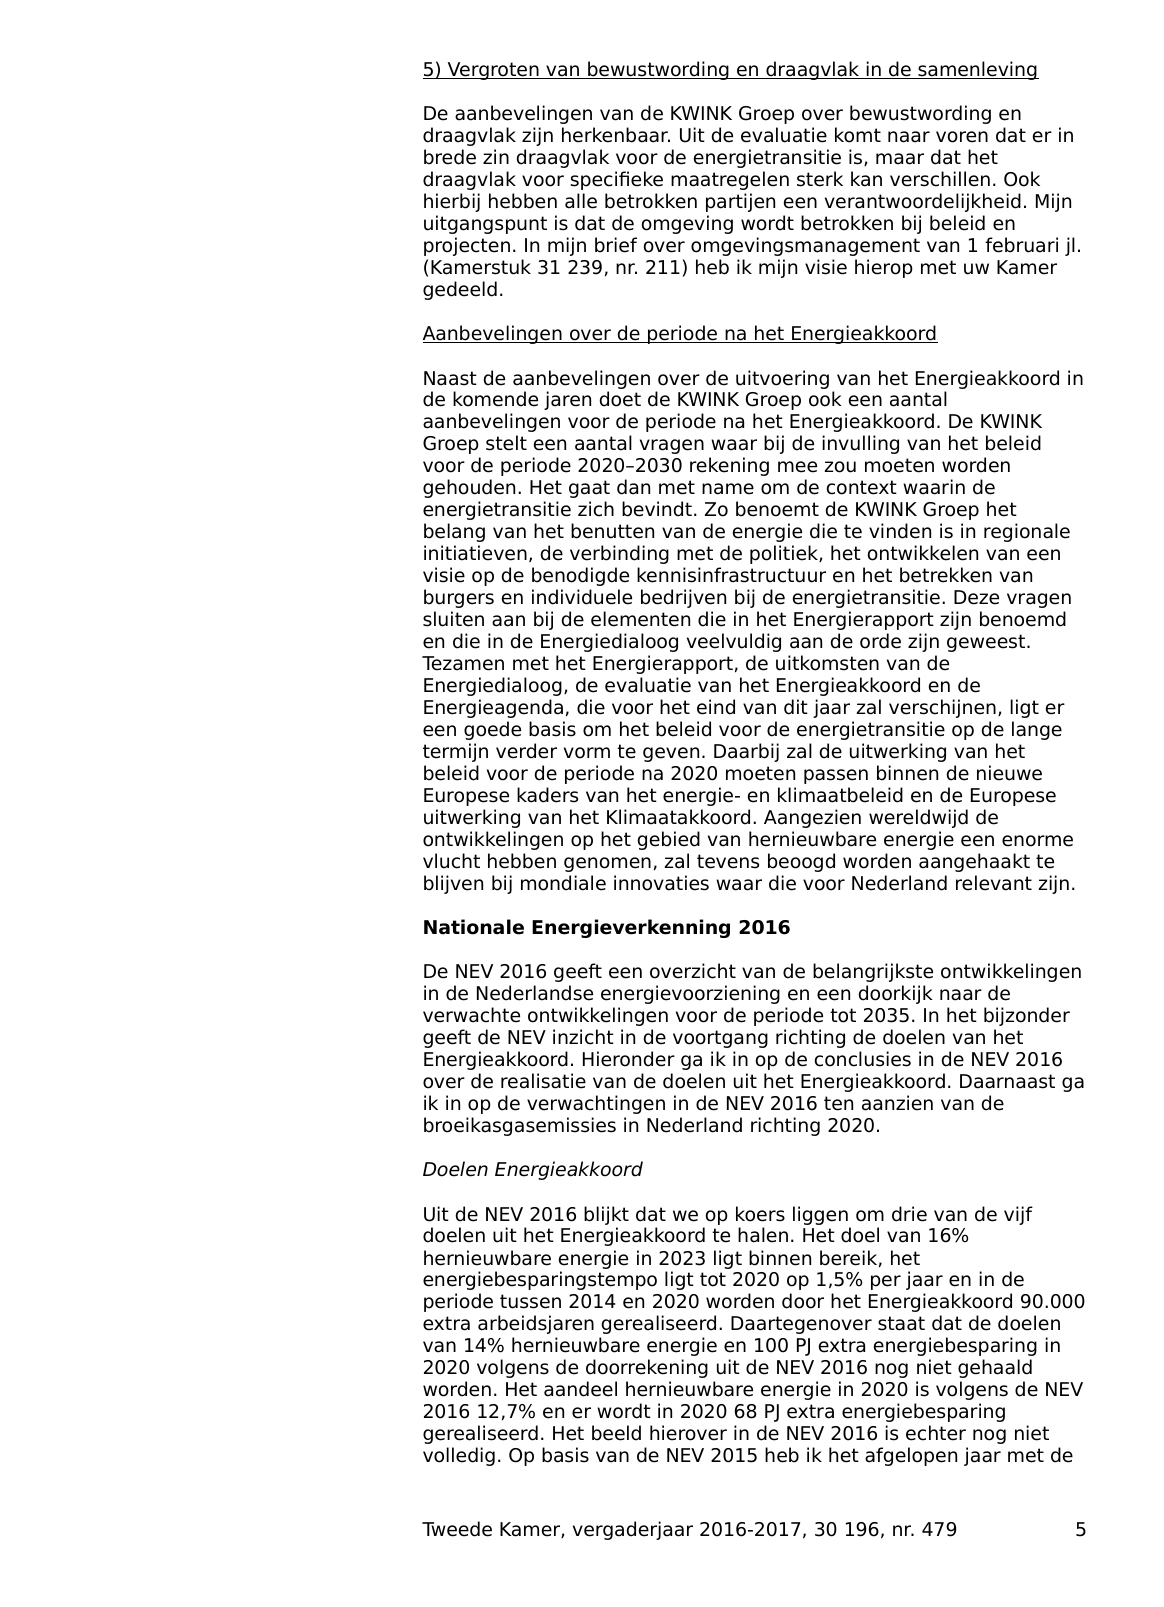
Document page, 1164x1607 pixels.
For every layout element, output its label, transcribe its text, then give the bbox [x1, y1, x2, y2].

text Uit de NEV 2016 blijkt dat we op koers liggen om drie van de vijf doelen uit het Energieakkoord te halen. Het doel van 16% hernieuwbare energie in 2023 ligt binnen bereik, het energiebesparingstempo ligt tot 2020 op 1,5% per jaar en in de periode tussen 2014 en 2020 worden door het Energieakkoord 90.000 extra arbeidsjaren gerealiseerd. Daartegenover staat dat de doelen van 14% hernieuwbare energie en 100 PJ extra energiebesparing in 2020 volgens de doorrekening uit de NEV 2016 nog niet gehaald worden. Het aandeel hernieuwbare energie in 2020 is volgens de NEV 2016 12,7% en er wordt in 2020 68 PJ extra energiebesparing gerealiseerd. Het beeld hierover in de NEV 2016 is echter nog niet volledig. Op basis van de NEV 2015 heb ik het afgelopen jaar met de [422, 1203, 1087, 1467]
text De NEV 2016 geeft een overzicht van de belangrijkste ontwikkelingen in de Nederlandse energievoorziening en een doorkijk naar de verwachte ontwikkelingen voor de periode tot 2035. In het bijzonder geeft de NEV inzicht in de voortgang richting de doelen van het Energieakkoord. Hieronder ga ik in op de conclusies in de NEV 2016 over de realisatie van de doelen uit het Energieakkoord. Daarnaast ga ik in op de verwachtingen in de NEV 2016 ten aanzien van de broeikasgasemissies in Nederland richting 2020. [422, 961, 1087, 1137]
subtitle 5) Vergroten van bewustwording en draagvlak in de samenleving [422, 59, 1087, 81]
subtitle Nationale Energieverkenning 2016 [422, 917, 1087, 939]
subtitle Doelen Energieakkoord [422, 1159, 1087, 1181]
text De aanbevelingen van de KWINK Groep over bewustwording en draagvlak zijn herkenbaar. Uit de evaluatie komt naar voren dat er in brede zin draagvlak voor de energietransitie is, maar dat het draagvlak voor specifieke maatregelen sterk kan verschillen. Ook hierbij hebben alle betrokken partijen een verantwoordelijkheid. Mijn uitgangspunt is dat de omgeving wordt betrokken bij beleid en projecten. In mijn brief over omgevingsmanagement van 1 februari jl. (Kamerstuk 31 239, nr. 211) heb ik mijn visie hierop met uw Kamer gedeeld. [422, 103, 1087, 301]
subtitle Aanbevelingen over de periode na het Energieakkoord [422, 323, 1087, 345]
text Naast de aanbevelingen over de uitvoering van het Energieakkoord in de komende jaren doet de KWINK Groep ook een aantal aanbevelingen voor de periode na het Energieakkoord. De KWINK Groep stelt een aantal vragen waar bij de invulling van het beleid voor de periode 2020–2030 rekening mee zou moeten worden gehouden. Het gaat dan met name om de context waarin de energietransitie zich bevindt. Zo benoemt de KWINK Groep het belang van het benutten van de energie die te vinden is in regionale initiatieven, de verbinding met de politiek, het ontwikkelen van een visie op de benodigde kennisinfrastructuur en het betrekken van burgers en individuele bedrijven bij de energietransitie. Deze vragen sluiten aan bij de elementen die in het Energierapport zijn benoemd en die in de Energiedialoog veelvuldig aan de orde zijn geweest. Tezamen met het Energierapport, de uitkomsten van de Energiedialoog, de evaluatie van het Energieakkoord en de Energieagenda, die voor het eind van dit jaar zal verschijnen, ligt er een goede basis om het beleid voor de energietransitie op de lange termijn verder vorm te geven. Daarbij zal de uitwerking van het beleid voor de periode na 2020 moeten passen binnen de nieuwe Europese kaders van het energie- en klimaatbeleid en de Europese uitwerking van het Klimaatakkoord. Aangezien wereldwijd de ontwikkelingen op het gebied van hernieuwbare energie een enorme vlucht hebben genomen, zal tevens beoogd worden aangehaakt te blijven bij mondiale innovaties waar die voor Nederland relevant zijn. [422, 367, 1087, 895]
